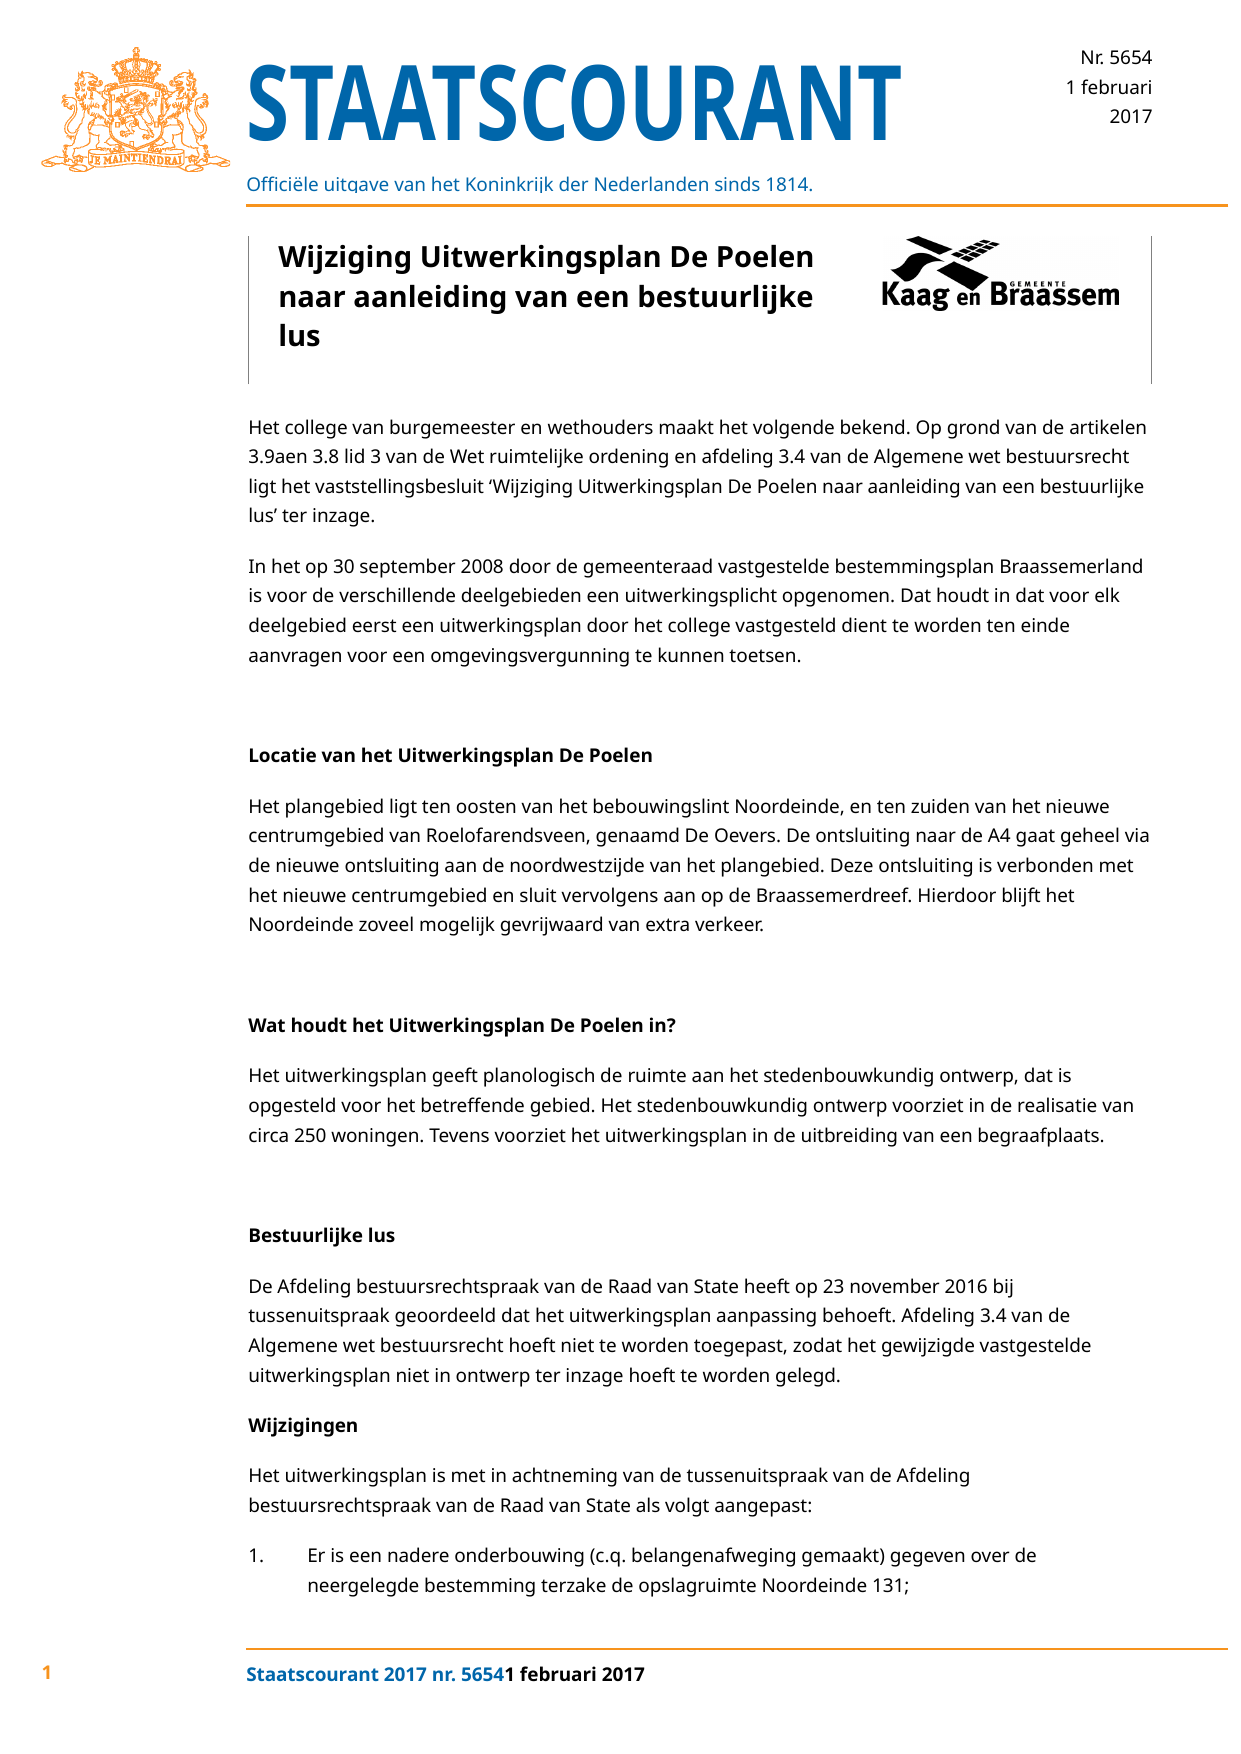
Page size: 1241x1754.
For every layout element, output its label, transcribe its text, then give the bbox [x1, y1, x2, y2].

text Wijzigingen [248, 1412, 1152, 1438]
table_header Wijziging Uitwerkingsplan De Poelen naar aanleiding van een bestuurlijke lus [249, 236, 850, 384]
text Het uitwerkingsplan is met in achtneming van de tussenuitspraak van de Afdeling bestuursrechtspraak van de Raad van State als volgt aangepast: [248, 1463, 1152, 1518]
text Het uitwerkingsplan geeft planologisch de ruimte aan het stedenbouwkundig ontwerp, dat is opgesteld voor het betreffende gebied. Het stedenbouwkundig ontwerp voorziet in de realisatie van circa 250 woningen. Tevens voorziet het uitwerkingsplan in de uitbreiding van een begraafplaats. [248, 1063, 1152, 1148]
table_header [850, 236, 1151, 384]
picture [882, 236, 1119, 311]
text Bestuurlijke lus [248, 1223, 1152, 1248]
list Er is een nadere onderbouwing (c.q. belangenafweging gemaakt) gegeven over de neergelegde bestemming terzake de opslagruimte Noordeinde 131; [248, 1543, 1152, 1598]
text Wat houdt het Uitwerkingsplan De Poelen in? [248, 1012, 1152, 1038]
picture [41, 47, 231, 172]
text Het plangebied ligt ten oosten van het bebouwingslint Noordeinde, en ten zuiden van het nieuwe centrumgebied van Roelofarendsveen, genaamd De Oevers. De ontsluiting naar de A4 gaat geheel via de nieuwe ontsluiting aan de noordwestzijde van het plangebied. Deze ontsluiting is verbonden met het nieuwe centrumgebied en sluit vervolgens aan op de Braassemerdreef. Hierdoor blijft het Noordeinde zoveel mogelijk gevrijwaard van extra verkeer. [248, 793, 1152, 937]
text In het op 30 september 2008 door de gemeenteraad vastgestelde bestemmingsplan Braassemerland is voor de verschillende deelgebieden een uitwerkingsplicht opgenomen. Dat houdt in dat voor elk deelgebied eerst een uitwerkingsplan door het college vastgesteld dient te worden ten einde aanvragen voor een omgevingsvergunning te kunnen toetsen. [248, 553, 1152, 668]
text Locatie van het Uitwerkingsplan De Poelen [248, 743, 1152, 768]
text De Afdeling bestuursrechtspraak van de Raad van State heeft op 23 november 2016 bij tussenuitspraak geoordeeld dat het uitwerkingsplan aanpassing behoeft. Afdeling 3.4 van de Algemene wet bestuursrecht hoeft niet te worden toegepast, zodat het gewijzigde vastgestelde uitwerkingsplan niet in ontwerp ter inzage hoeft te worden gelegd. [248, 1273, 1152, 1388]
text Het college van burgemeester en wethouders maakt het volgende bekend. Op grond van de artikelen 3.9aen 3.8 lid 3 van de Wet ruimtelijke ordening en afdeling 3.4 van de Algemene wet bestuursrecht ligt het vaststellingsbesluit ‘Wijziging Uitwerkingsplan De Poelen naar aanleiding van een bestuurlijke lus’ ter inzage. [248, 414, 1152, 528]
